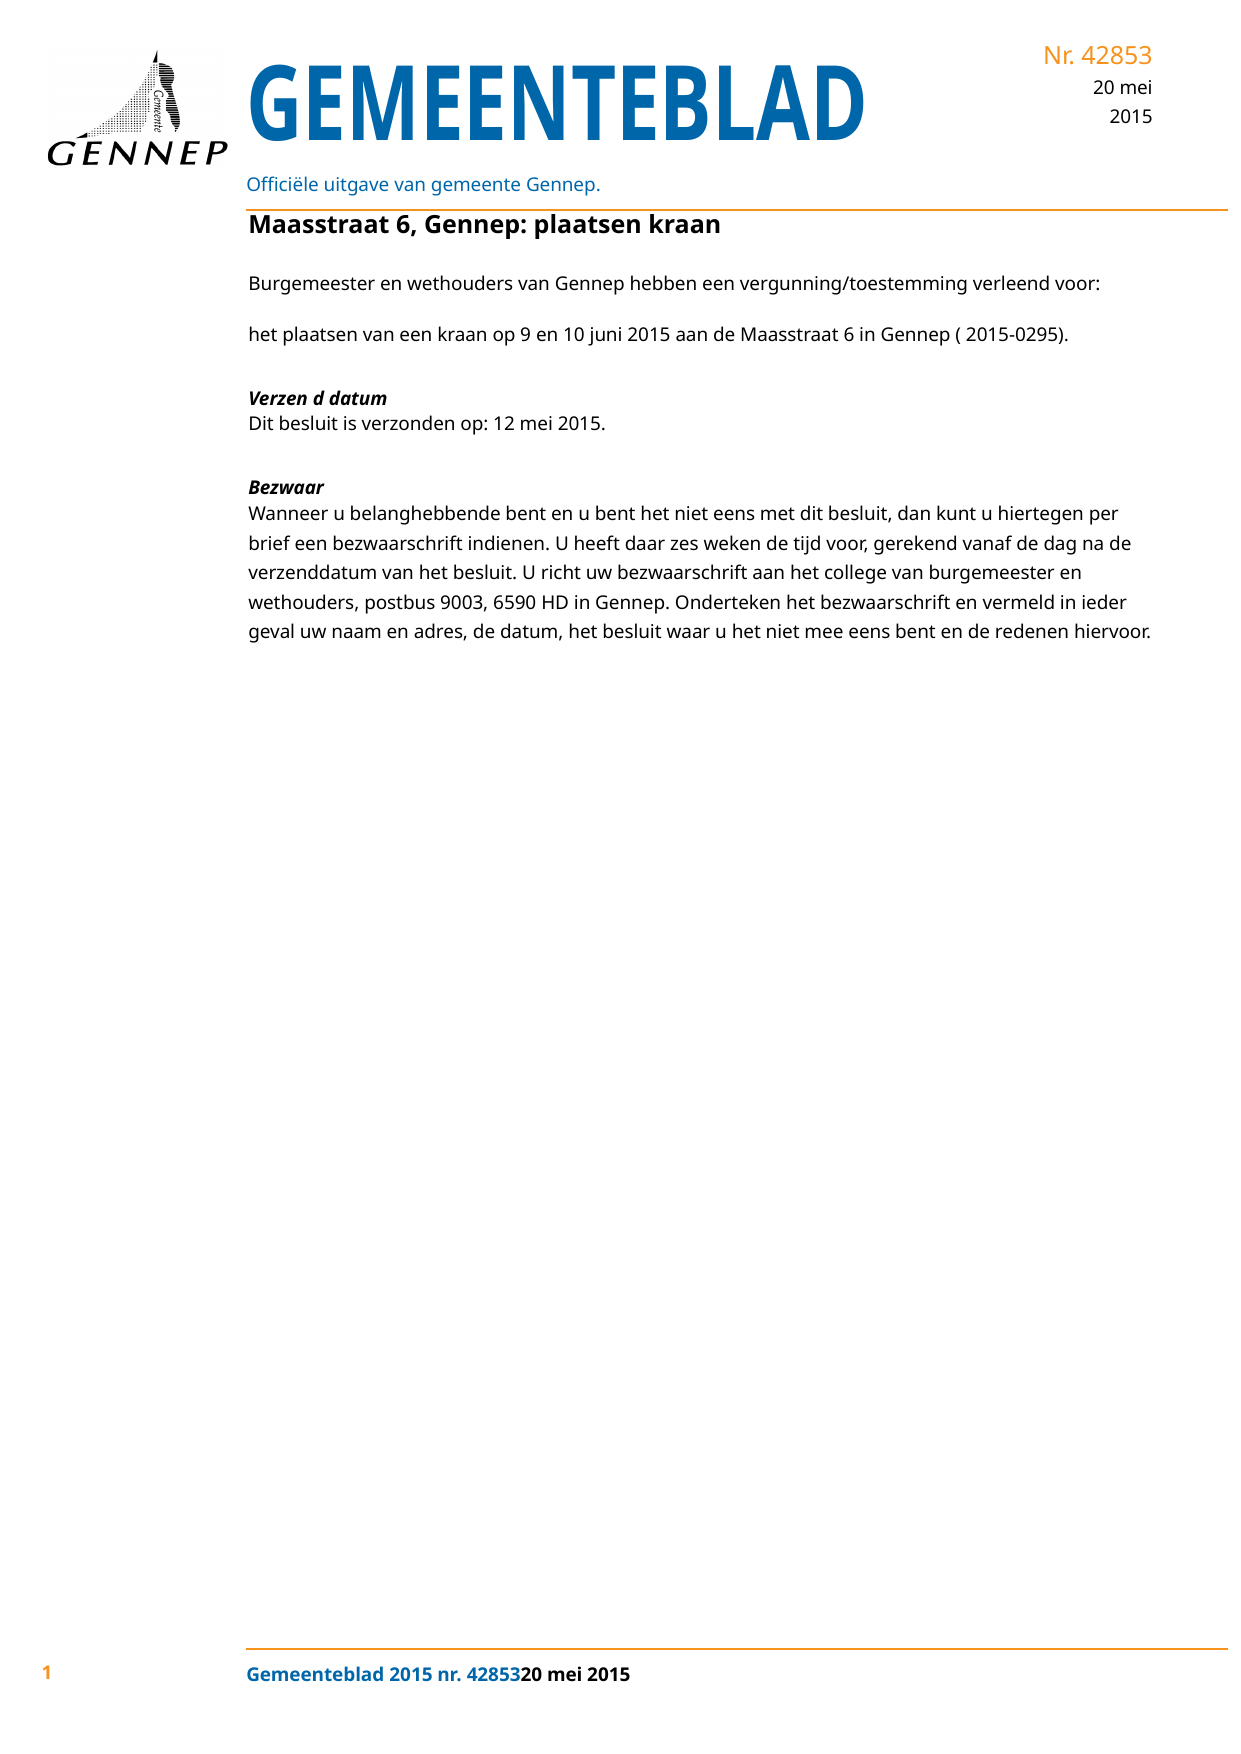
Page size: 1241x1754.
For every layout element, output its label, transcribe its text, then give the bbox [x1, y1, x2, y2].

text Wanneer u belanghebbende bent en u bent het niet eens met dit besluit, dan kunt u hiertegen per brief een bezwaarschrift indienen. U heeft daar zes weken de tijd voor, gerekend vanaf de dag na de verzenddatum van het besluit. U richt uw bezwaarschrift aan het college van burgemeester en wethouders, postbus 9003, 6590 HD in Gennep. Onderteken het bezwaarschrift en vermeld in ieder geval uw naam en adres, de datum, het besluit waar u het niet mee eens bent en de redenen hiervoor. [248, 500, 1152, 644]
picture [41, 47, 231, 172]
text Dit besluit is verzonden op: 12 mei 2015. [248, 410, 1152, 436]
text Maasstraat 6, Gennep: plaatsen kraan [248, 211, 1152, 241]
text Verzen d datum [248, 385, 1152, 410]
text Bezwaar [248, 474, 1152, 500]
text Burgemeester en wethouders van Gennep hebben een vergunning/toestemming verleend voor: [248, 270, 1152, 296]
text het plaatsen van een kraan op 9 en 10 juni 2015 aan de Maasstraat 6 in Gennep ( 2015-0295). [248, 321, 1152, 346]
